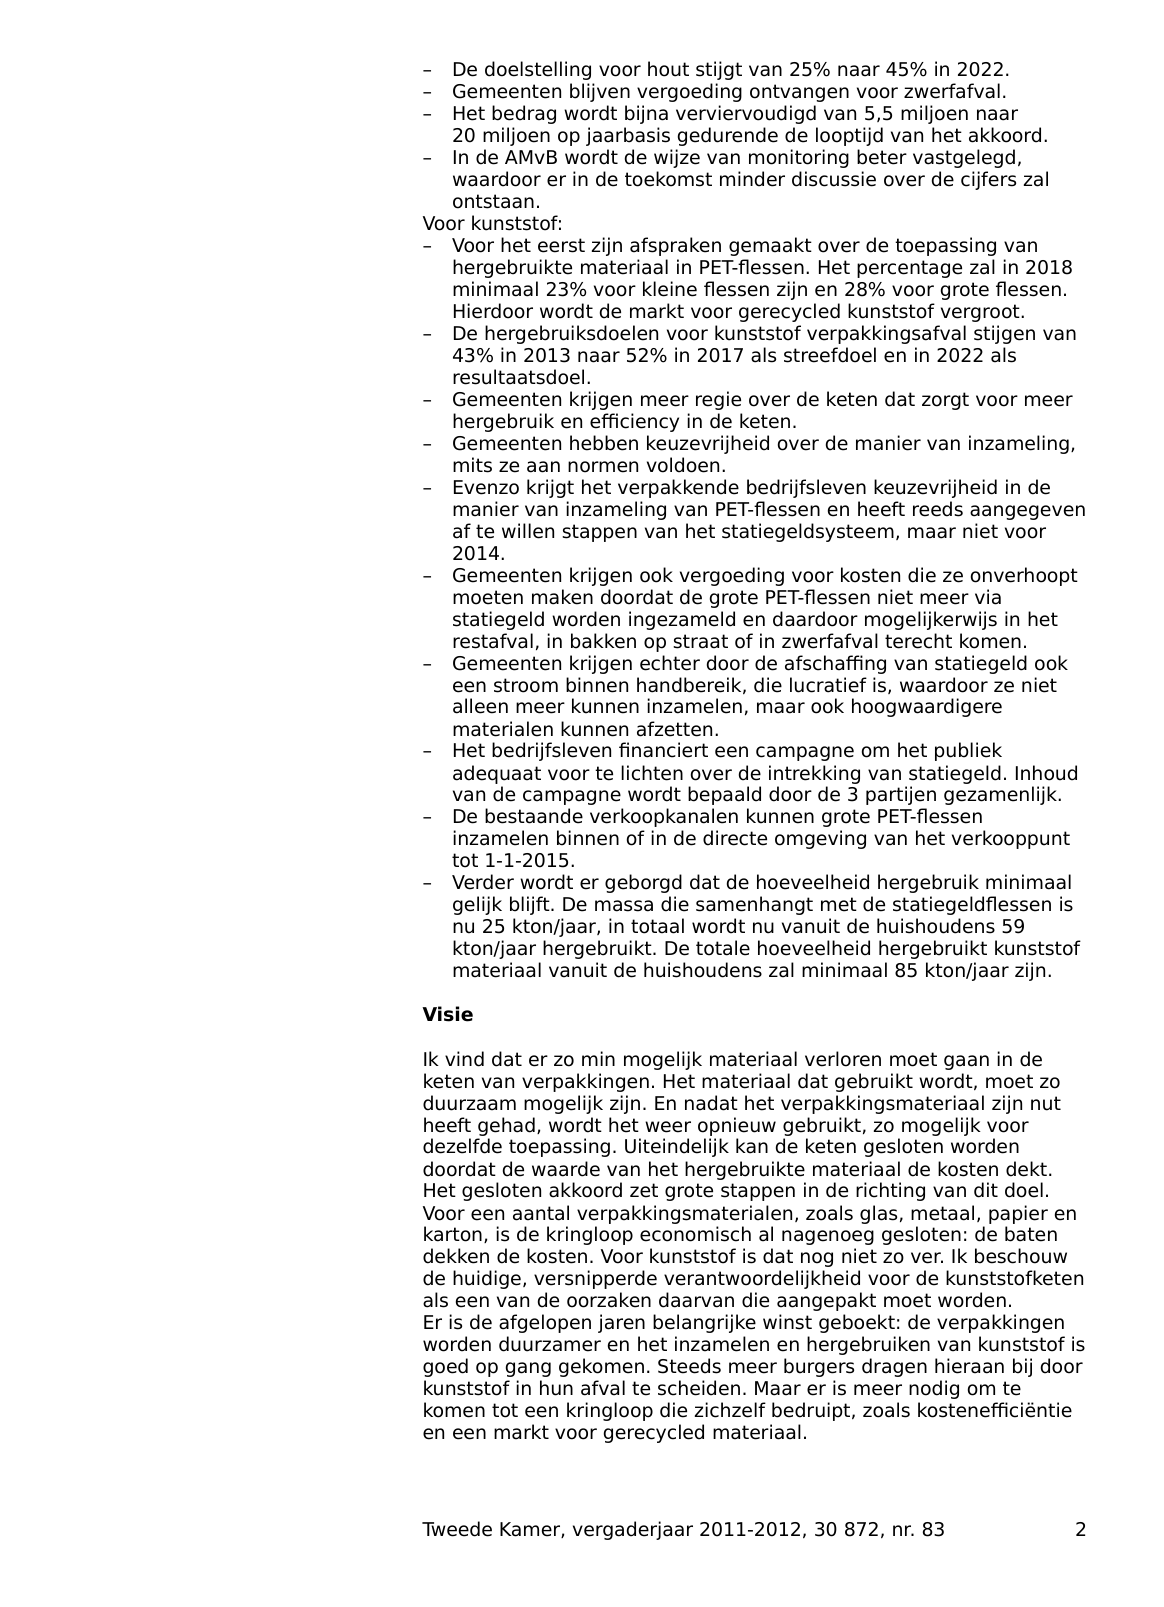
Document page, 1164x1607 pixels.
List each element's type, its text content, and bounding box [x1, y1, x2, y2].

text – Het bedrag wordt bijna verviervoudigd van 5,5 miljoen naar 20 miljoen op jaarbasis gedurende de looptijd van het akkoord. [422, 103, 1087, 147]
text – In de AMvB wordt de wijze van monitoring beter vastgelegd, waardoor er in de toekomst minder discussie over de cijfers zal ontstaan. [422, 147, 1087, 213]
text – Gemeenten krijgen meer regie over de keten dat zorgt voor meer hergebruik en efficiency in de keten. [422, 389, 1087, 433]
text – De hergebruiksdoelen voor kunststof verpakkingsafval stijgen van 43% in 2013 naar 52% in 2017 als streefdoel en in 2022 als resultaatsdoel. [422, 323, 1087, 389]
text – Het bedrijfsleven financiert een campagne om het publiek adequaat voor te lichten over de intrekking van statiegeld. Inhoud van de campagne wordt bepaald door de 3 partijen gezamenlijk. [422, 740, 1087, 806]
subtitle Visie [422, 1004, 1087, 1026]
text – Gemeenten krijgen ook vergoeding voor kosten die ze onverhoopt moeten maken doordat de grote PET-flessen niet meer via statiegeld worden ingezameld en daardoor mogelijkerwijs in het restafval, in bakken op straat of in zwerfafval terecht komen. [422, 564, 1087, 652]
text – Voor het eerst zijn afspraken gemaakt over de toepassing van hergebruikte materiaal in PET-flessen. Het percentage zal in 2018 minimaal 23% voor kleine flessen zijn en 28% voor grote flessen. Hierdoor wordt de markt voor gerecycled kunststof vergroot. [422, 235, 1087, 323]
text – De doelstelling voor hout stijgt van 25% naar 45% in 2022. [422, 59, 1087, 81]
text Er is de afgelopen jaren belangrijke winst geboekt: de verpakkingen worden duurzamer en het inzamelen en hergebruiken van kunststof is goed op gang gekomen. Steeds meer burgers dragen hieraan bij door kunststof in hun afval te scheiden. Maar er is meer nodig om te komen tot een kringloop die zichzelf bedruipt, zoals kostenefficiëntie en een markt voor gerecycled materiaal. [422, 1312, 1087, 1444]
text – Gemeenten krijgen echter door de afschaffing van statiegeld ook een stroom binnen handbereik, die lucratief is, waardoor ze niet alleen meer kunnen inzamelen, maar ook hoogwaardigere materialen kunnen afzetten. [422, 652, 1087, 740]
text – Verder wordt er geborgd dat de hoeveelheid hergebruik minimaal gelijk blijft. De massa die samenhangt met de statiegeldflessen is nu 25 kton/jaar, in totaal wordt nu vanuit de huishoudens 59 kton/jaar hergebruikt. De totale hoeveelheid hergebruikt kunststof materiaal vanuit de huishoudens zal minimaal 85 kton/jaar zijn. [422, 872, 1087, 982]
text – Evenzo krijgt het verpakkende bedrijfsleven keuzevrijheid in de manier van inzameling van PET-flessen en heeft reeds aangegeven af te willen stappen van het statiegeldsysteem, maar niet voor 2014. [422, 477, 1087, 564]
text Het gesloten akkoord zet grote stappen in de richting van dit doel. Voor een aantal verpakkingsmaterialen, zoals glas, metaal, papier en karton, is de kringloop economisch al nagenoeg gesloten: de baten dekken de kosten. Voor kunststof is dat nog niet zo ver. Ik beschouw de huidige, versnipperde verantwoordelijkheid voor de kunststofketen als een van de oorzaken daarvan die aangepakt moet worden. [422, 1180, 1087, 1312]
text – Gemeenten hebben keuzevrijheid over de manier van inzameling, mits ze aan normen voldoen. [422, 433, 1087, 477]
text Voor kunststof: [422, 213, 1087, 235]
text – De bestaande verkoopkanalen kunnen grote PET-flessen inzamelen binnen of in de directe omgeving van het verkooppunt tot 1-1-2015. [422, 806, 1087, 872]
text – Gemeenten blijven vergoeding ontvangen voor zwerfafval. [422, 81, 1087, 103]
text Ik vind dat er zo min mogelijk materiaal verloren moet gaan in de keten van verpakkingen. Het materiaal dat gebruikt wordt, moet zo duurzaam mogelijk zijn. En nadat het verpakkingsmateriaal zijn nut heeft gehad, wordt het weer opnieuw gebruikt, zo mogelijk voor dezelfde toepassing. Uiteindelijk kan de keten gesloten worden doordat de waarde van het hergebruikte materiaal de kosten dekt. [422, 1048, 1087, 1180]
